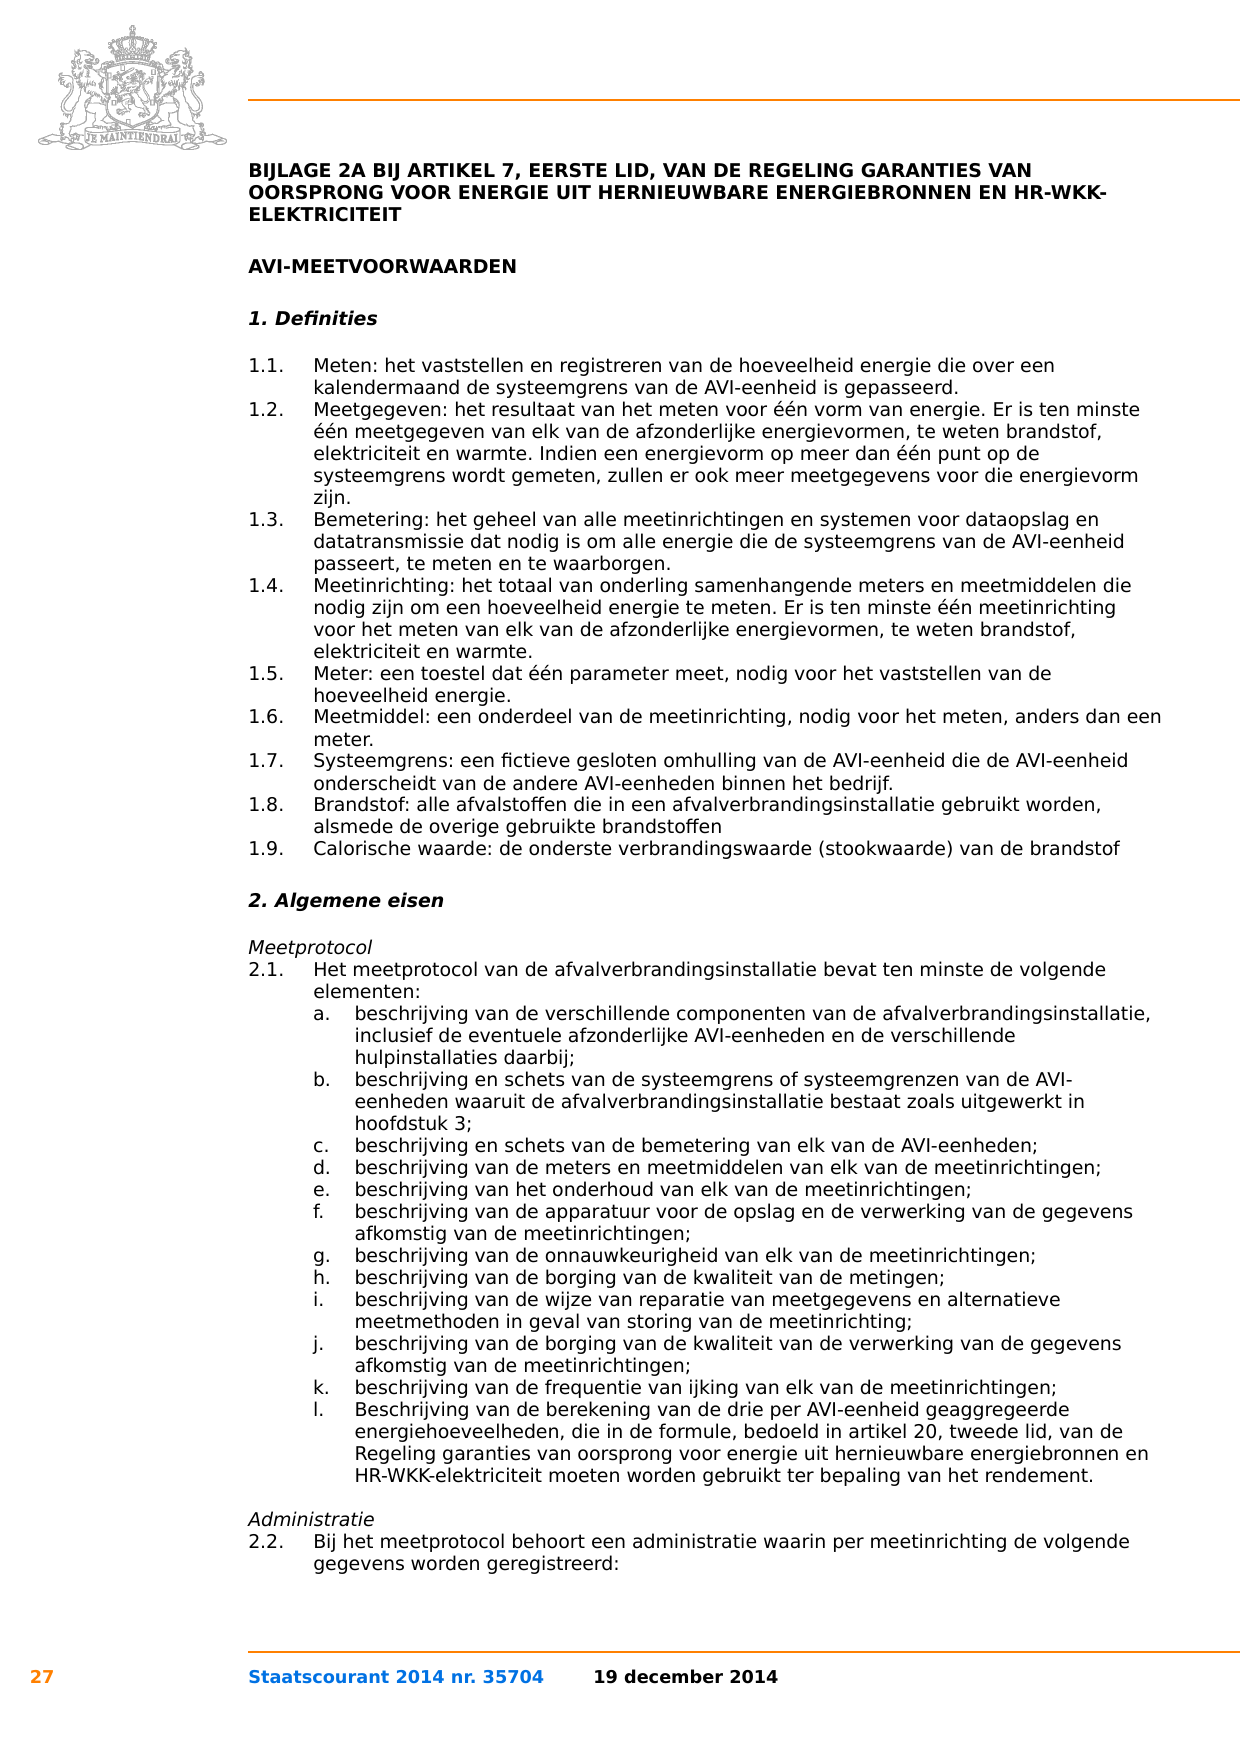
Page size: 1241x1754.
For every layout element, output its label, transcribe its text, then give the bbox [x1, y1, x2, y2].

subtitle 1. Definities [248, 308, 1163, 330]
text 1.6. Meetmiddel: een onderdeel van de meetinrichting, nodig voor het meten, anders dan een meter. [248, 706, 1163, 750]
text 1.4. Meetinrichting: het totaal van onderling samenhangende meters en meetmiddelen die nodig zijn om een hoeveelheid energie te meten. Er is ten minste één meetinrichting voor het meten van elk van de afzonderlijke energievormen, te weten brandstof, elektriciteit en warmte. [248, 574, 1163, 662]
text 1.9. Calorische waarde: de onderste verbrandingswaarde (stookwaarde) van de brandstof [248, 838, 1163, 860]
text 2.2. Bij het meetprotocol behoort een administratie waarin per meetinrichting de volgende gegevens worden geregistreerd: [248, 1531, 1163, 1574]
text c. beschrijving en schets van de bemetering van elk van de AVI-eenheden; [313, 1135, 1163, 1157]
subtitle 2. Algemene eisen [248, 890, 1163, 912]
text 1.5. Meter: een toestel dat één parameter meet, nodig voor het vaststellen van de hoeveelheid energie. [248, 662, 1163, 706]
subtitle Meetprotocol [248, 937, 1163, 959]
subtitle BIJLAGE 2A BIJ ARTIKEL 7, EERSTE LID, VAN DE REGELING GARANTIES VAN OORSPRONG VOOR ENERGIE UIT HERNIEUWBARE ENERGIEBRONNEN EN HR-WKK-ELEKTRICITEIT [248, 160, 1163, 226]
subtitle AVI-MEETVOORWAARDEN [248, 256, 1163, 278]
text g. beschrijving van de onnauwkeurigheid van elk van de meetinrichtingen; [313, 1245, 1163, 1267]
text i. beschrijving van de wijze van reparatie van meetgegevens en alternatieve meetmethoden in geval van storing van de meetinrichting; [313, 1289, 1163, 1333]
text 1.3. Bemetering: het geheel van alle meetinrichtingen en systemen voor dataopslag en datatransmissie dat nodig is om alle energie die de systeemgrens van de AVI-eenheid passeert, te meten en te waarborgen. [248, 509, 1163, 574]
text 2.1. Het meetprotocol van de afvalverbrandingsinstallatie bevat ten minste de volgende elementen: [248, 959, 1163, 1003]
text a. beschrijving van de verschillende componenten van de afvalverbrandingsinstallatie, inclusief de eventuele afzonderlijke AVI-eenheden en de verschillende hulpinstallaties daarbij; [313, 1003, 1163, 1069]
text d. beschrijving van de meters en meetmiddelen van elk van de meetinrichtingen; [313, 1157, 1163, 1179]
text l. Beschrijving van de berekening van de drie per AVI-eenheid geaggregeerde energiehoeveelheden, die in de formule, bedoeld in artikel 20, tweede lid, van de Regeling garanties van oorsprong voor energie uit hernieuwbare energiebronnen en HR-WKK-elektriciteit moeten worden gebruikt ter bepaling van het rendement. [313, 1399, 1163, 1487]
text 1.8. Brandstof: alle afvalstoffen die in een afvalverbrandingsinstallatie gebruikt worden, alsmede de overige gebruikte brandstoffen [248, 794, 1163, 838]
text j. beschrijving van de borging van de kwaliteit van de verwerking van de gegevens afkomstig van de meetinrichtingen; [313, 1333, 1163, 1377]
text k. beschrijving van de frequentie van ijking van elk van de meetinrichtingen; [313, 1377, 1163, 1399]
picture [38, 25, 227, 150]
text h. beschrijving van de borging van de kwaliteit van de metingen; [313, 1267, 1163, 1289]
text 1.7. Systeemgrens: een fictieve gesloten omhulling van de AVI-eenheid die de AVI-eenheid onderscheidt van de andere AVI-eenheden binnen het bedrijf. [248, 750, 1163, 794]
text f. beschrijving van de apparatuur voor de opslag en de verwerking van de gegevens afkomstig van de meetinrichtingen; [313, 1201, 1163, 1245]
text 1.1. Meten: het vaststellen en registreren van de hoeveelheid energie die over een kalendermaand de systeemgrens van de AVI-eenheid is gepasseerd. [248, 355, 1163, 399]
text 1.2. Meetgegeven: het resultaat van het meten voor één vorm van energie. Er is ten minste één meetgegeven van elk van de afzonderlijke energievormen, te weten brandstof, elektriciteit en warmte. Indien een energievorm op meer dan één punt op de systeemgrens wordt gemeten, zullen er ook meer meetgegevens voor die energievorm zijn. [248, 399, 1163, 509]
text e. beschrijving van het onderhoud van elk van de meetinrichtingen; [313, 1179, 1163, 1201]
subtitle Administratie [248, 1509, 1163, 1531]
text b. beschrijving en schets van de systeemgrens of systeemgrenzen van de AVI-eenheden waaruit de afvalverbrandingsinstallatie bestaat zoals uitgewerkt in hoofdstuk 3; [313, 1069, 1163, 1135]
